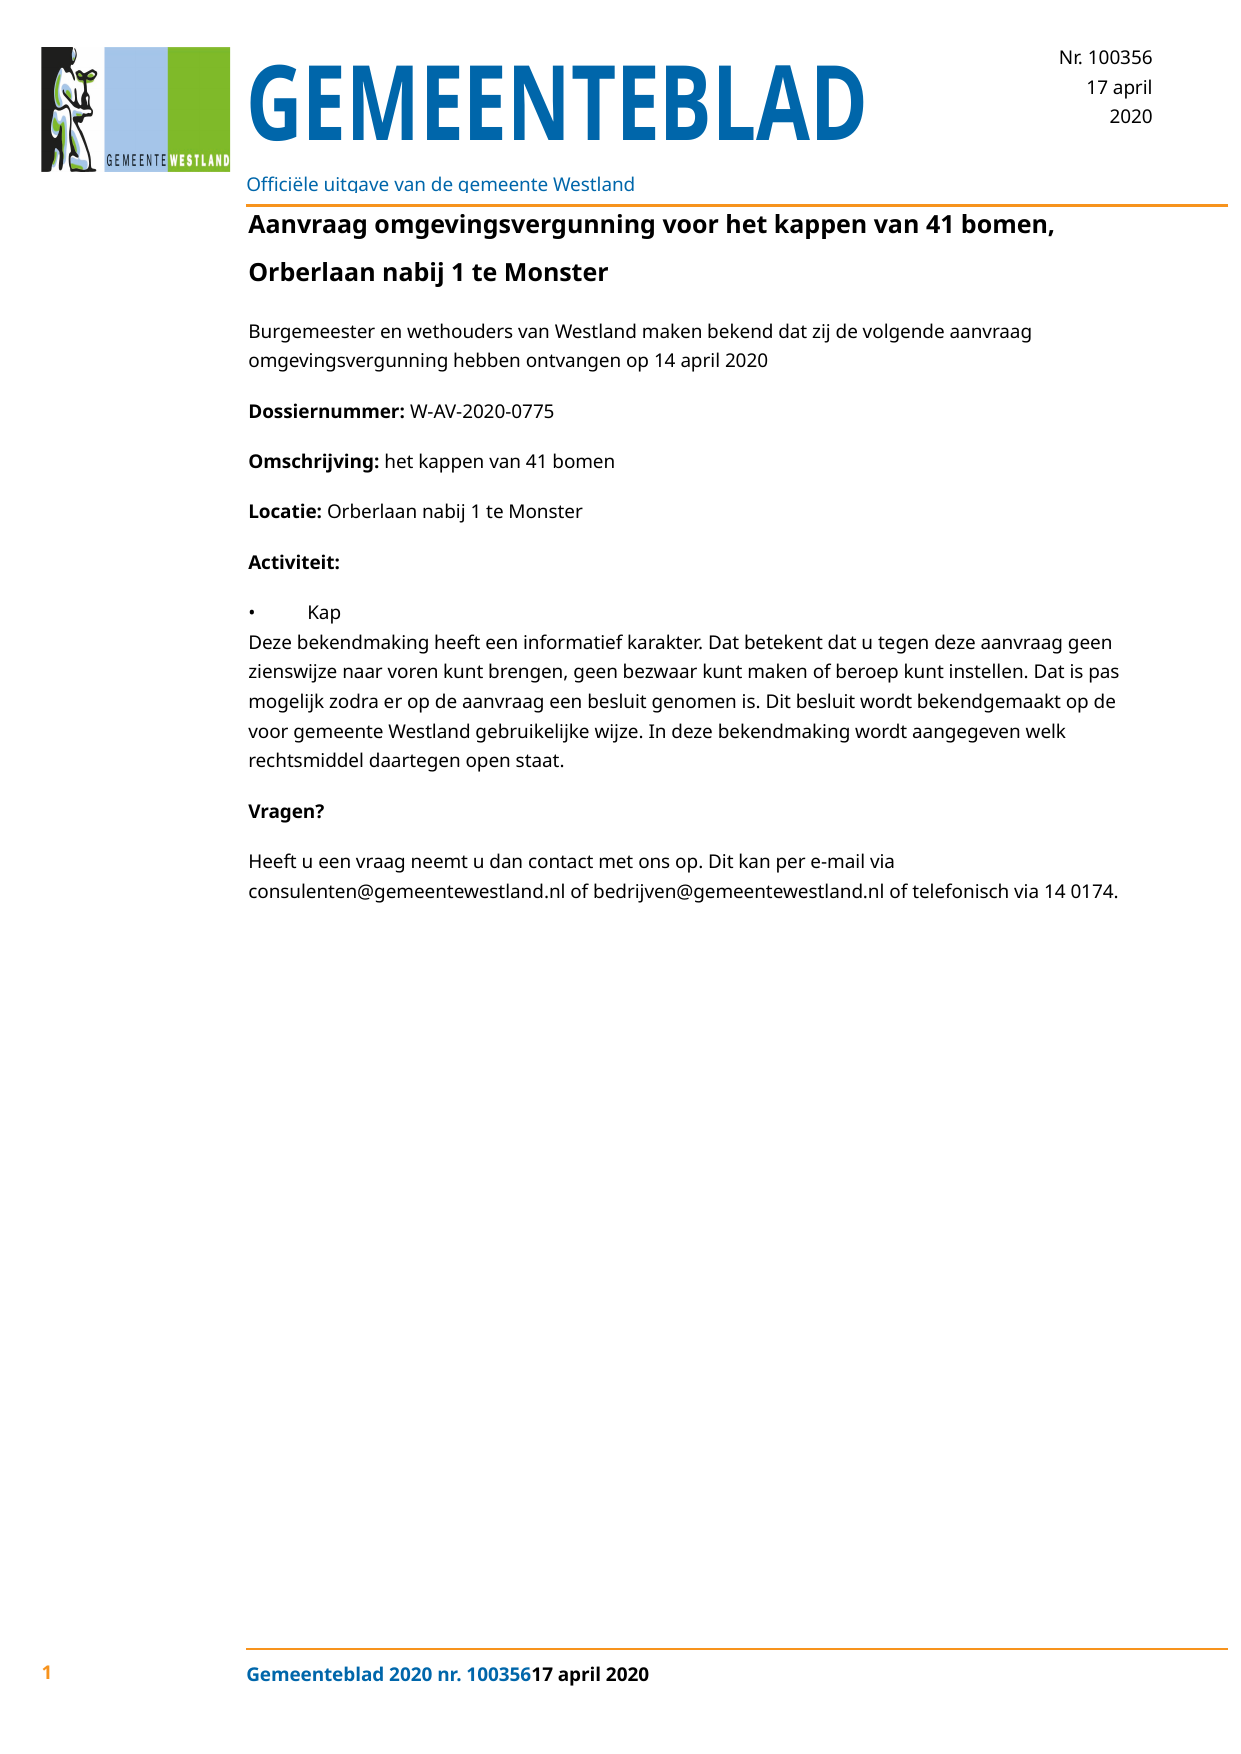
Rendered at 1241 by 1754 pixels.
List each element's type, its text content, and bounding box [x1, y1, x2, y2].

text Aanvraag omgevingsvergunning voor het kappen van 41 bomen, Orberlaan nabij 1 te Monster [248, 207, 1152, 288]
list Kap [248, 599, 1152, 625]
text Activiteit: [248, 549, 1152, 575]
text Dossiernummer: W-AV-2020-0775 [248, 398, 1152, 424]
text Locatie: Orberlaan nabij 1 te Monster [248, 499, 1152, 524]
text Deze bekendmaking heeft een informatief karakter. Dat betekent dat u tegen deze aanvraag geen zienswijze naar voren kunt brengen, geen bezwaar kunt maken of beroep kunt instellen. Dat is pas mogelijk zodra er op de aanvraag een besluit genomen is. Dit besluit wordt bekendgemaakt op de voor gemeente Westland gebruikelijke wijze. In deze bekendmaking wordt aangegeven welk rechtsmiddel daartegen open staat. [248, 629, 1152, 773]
text Burgemeester en wethouders van Westland maken bekend dat zij de volgende aanvraag omgevingsvergunning hebben ontvangen op 14 april 2020 [248, 318, 1152, 373]
text Vragen? [248, 798, 1152, 824]
text Heeft u een vraag neemt u dan contact met ons op. Dit kan per e-mail via consulenten@gemeentewestland.nl of bedrijven@gemeentewestland.nl of telefonisch via 14 0174. [248, 848, 1152, 904]
picture [41, 47, 231, 172]
text Omschrijving: het kappen van 41 bomen [248, 448, 1152, 474]
